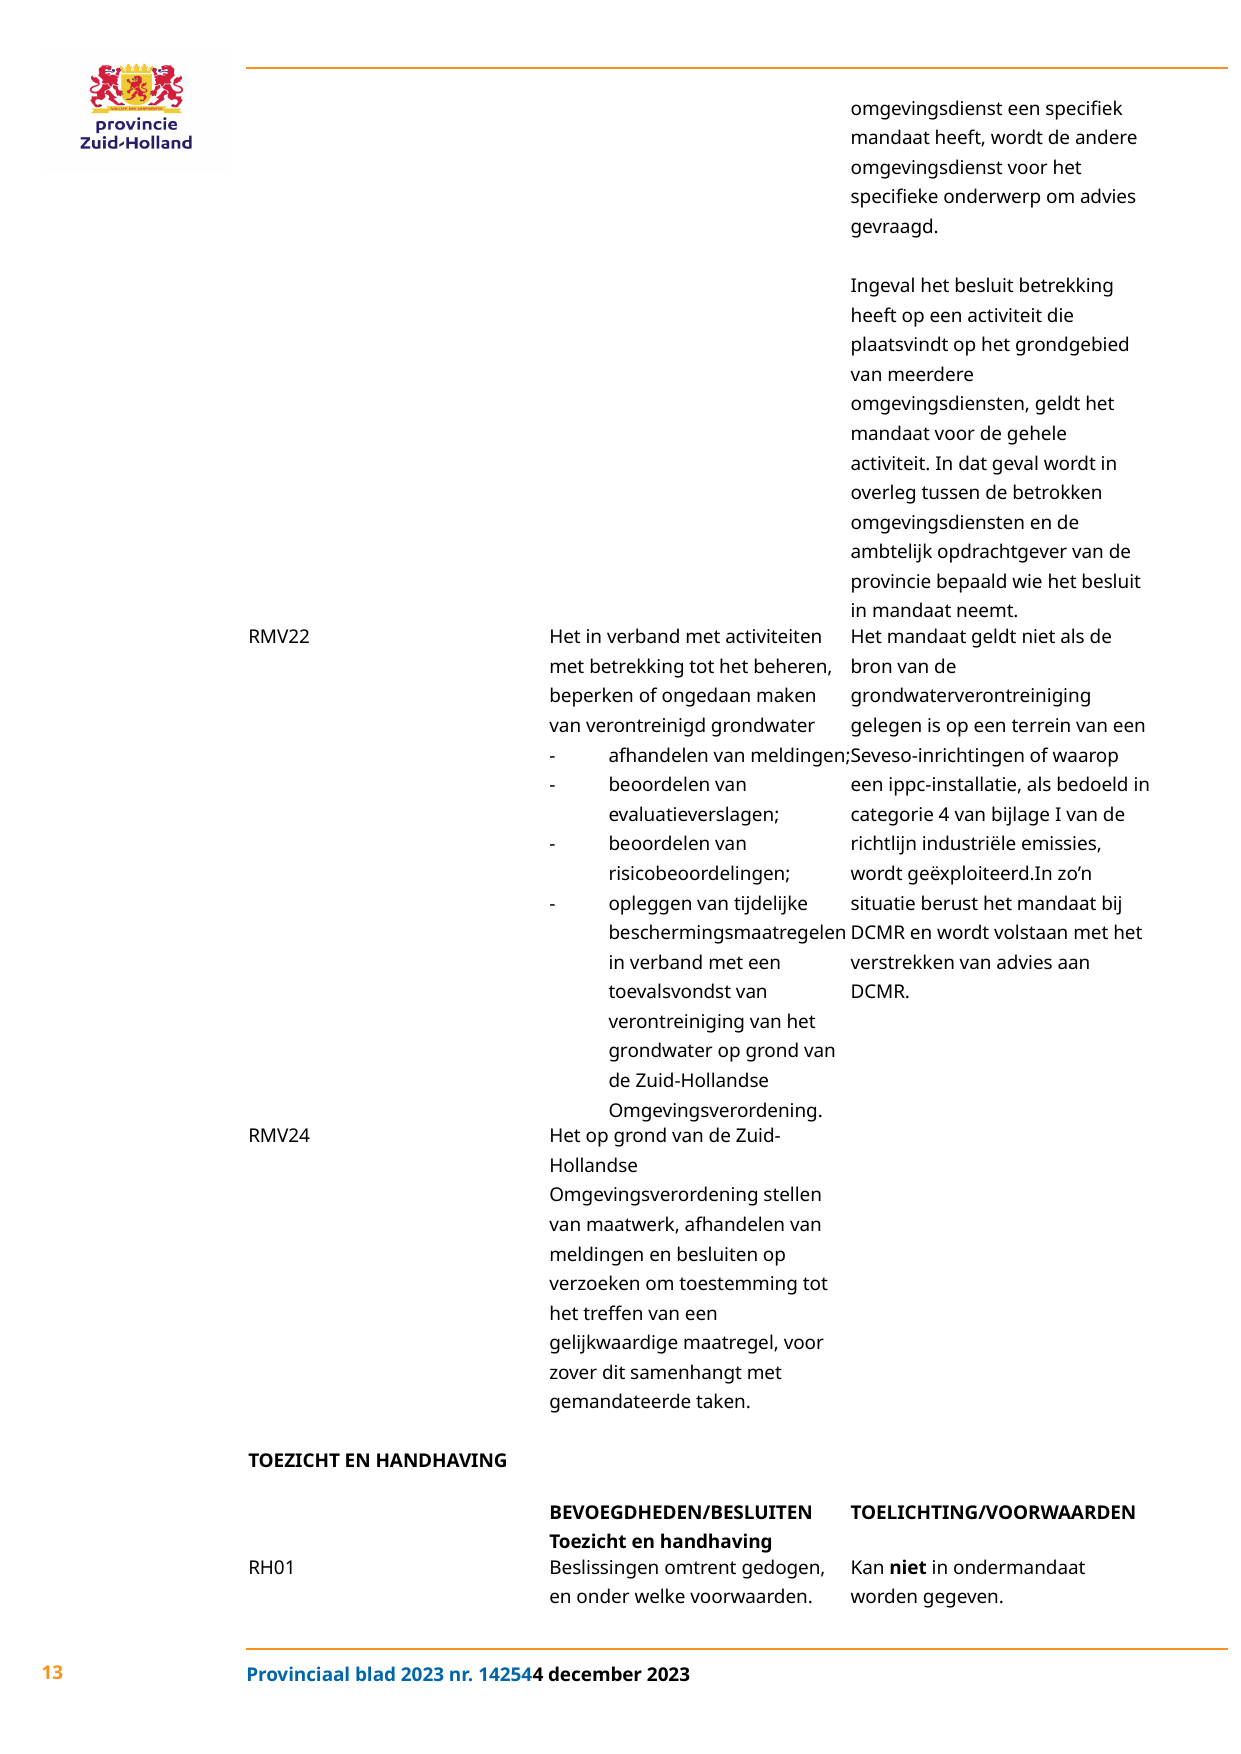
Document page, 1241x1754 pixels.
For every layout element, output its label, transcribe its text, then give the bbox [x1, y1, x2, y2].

table_cell Het in verband met activiteiten met betrekking tot het beheren, beperken of ongedaan maken van verontreinigd grondwater afhandelen van meldingen; beoordelen van evaluatieverslagen; beoordelen van risicobeoordelingen; opleggen van tijdelijke beschermingsmaatregelen in verband met een toevalsvondst van verontreiniging van het grondwater op grond van de Zuid-Hollandse Omgevingsverordening. [549, 624, 850, 1122]
table_cell Kan niet in ondermandaat worden gegeven. [850, 1554, 1152, 1609]
table_cell RMV22 [248, 624, 549, 1122]
table_cell TOELICHTING/VOORWAARDEN [850, 1499, 1152, 1554]
table_cell [850, 1123, 1152, 1414]
table_cell [248, 95, 549, 623]
table_cell RMV24 [248, 1123, 549, 1414]
table_cell Beslissingen omtrent gedogen, en onder welke voorwaarden. [549, 1554, 850, 1609]
picture [41, 47, 231, 172]
table_cell Het mandaat geldt niet als de bron van de grondwaterverontreiniging gelegen is op een terrein van een Seveso-inrichtingen of waarop een ippc-installatie, als bedoeld in categorie 4 van bijlage I van de richtlijn industriële emissies, wordt geëxploiteerd.In zo’n situatie berust het mandaat bij DCMR en wordt volstaan met het verstrekken van advies aan DCMR. [850, 624, 1152, 1122]
table_cell [248, 1499, 549, 1554]
table_cell BEVOEGDHEDEN/BESLUITEN Toezicht en handhaving [549, 1499, 850, 1554]
table_cell [248, 1473, 549, 1499]
table_cell [549, 95, 850, 623]
table_cell RH01 [248, 1554, 549, 1609]
table_cell Het op grond van de Zuid-Hollandse Omgevingsverordening stellen van maatwerk, afhandelen van meldingen en besluiten op verzoeken om toestemming tot het treffen van een gelijkwaardige maatregel, voor zover dit samenhangt met gemandateerde taken. [549, 1123, 850, 1414]
table_cell omgevingsdienst een specifiek mandaat heeft, wordt de andere omgevingsdienst voor het specifieke onderwerp om advies gevraagd. Ingeval het besluit betrekking heeft op een activiteit die plaatsvindt op het grondgebied van meerdere omgevingsdiensten, geldt het mandaat voor de gehele activiteit. In dat geval wordt in overleg tussen de betrokken omgevingsdiensten en de ambtelijk opdrachtgever van de provincie bepaald wie het besluit in mandaat neemt. [850, 95, 1152, 623]
table_cell [850, 1473, 1152, 1499]
table_cell [549, 1473, 850, 1499]
table_header TOEZICHT EN HANDHAVING [248, 1448, 1152, 1473]
